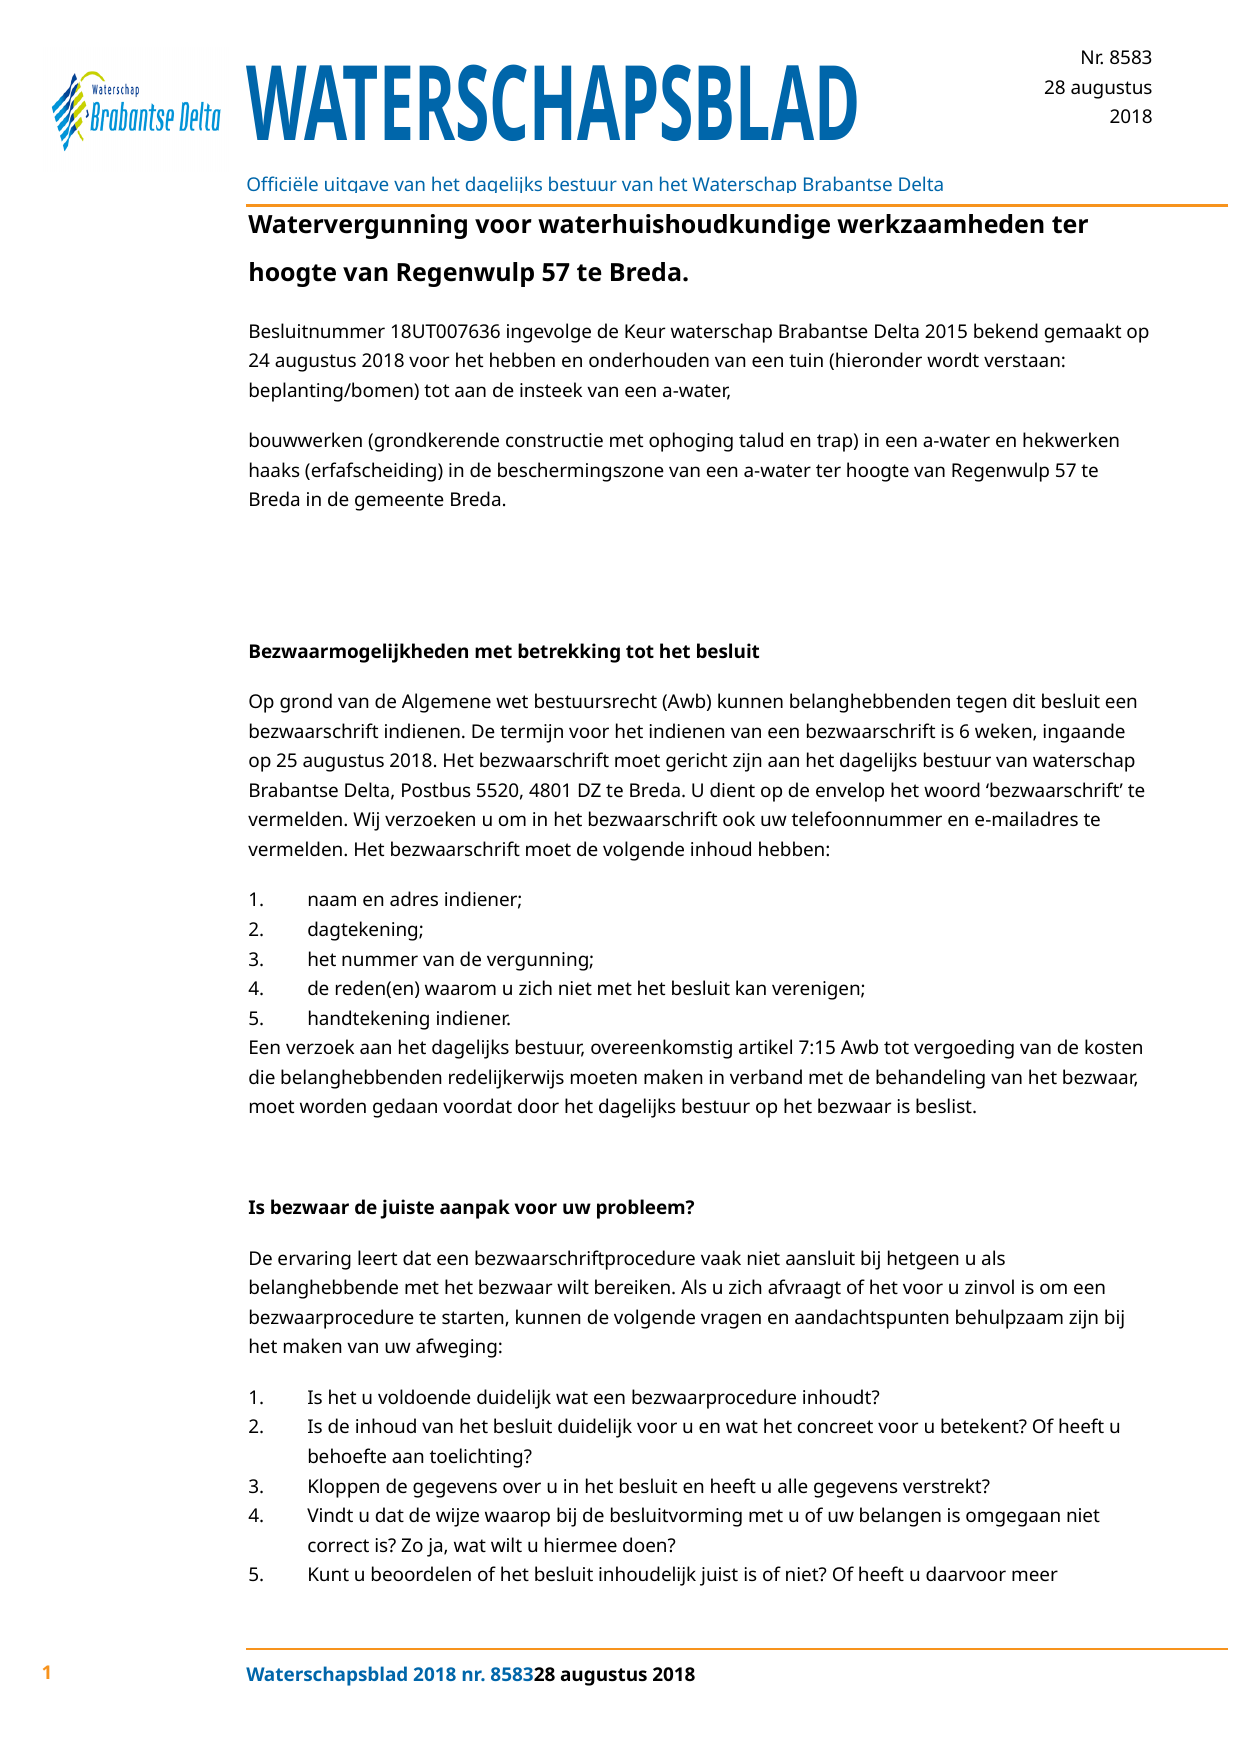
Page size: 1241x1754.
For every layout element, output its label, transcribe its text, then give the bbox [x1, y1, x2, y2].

list Kloppen de gegevens over u in het besluit en heeft u alle gegevens verstrekt? [248, 1473, 1152, 1499]
text bouwwerken (grondkerende constructie met ophoging talud en trap) in een a-water en hekwerken haaks (erfafscheiding) in de beschermingszone van een a-water ter hoogte van Regenwulp 57 te Breda in de gemeente Breda. [248, 427, 1152, 512]
picture [41, 47, 231, 172]
list het nummer van de vergunning; [248, 946, 1152, 972]
text Een verzoek aan het dagelijks bestuur, overeenkomstig artikel 7:15 Awb tot vergoeding van de kosten die belanghebbenden redelijkerwijs moeten maken in verband met de behandeling van het bezwaar, moet worden gedaan voordat door het dagelijks bestuur op het bezwaar is beslist. [248, 1034, 1152, 1119]
list Kunt u beoordelen of het besluit inhoudelijk juist is of niet? Of heeft u daarvoor meer [248, 1562, 1152, 1587]
text Watervergunning voor waterhuishoudkundige werkzaamheden ter hoogte van Regenwulp 57 te Breda. [248, 207, 1152, 288]
text De ervaring leert dat een bezwaarschriftprocedure vaak niet aansluit bij hetgeen u als belanghebbende met het bezwaar wilt bereiken. Als u zich afvraagt of het voor u zinvol is om een bezwaarprocedure te starten, kunnen de volgende vragen en aandachtspunten behulpzaam zijn bij het maken van uw afweging: [248, 1245, 1152, 1359]
text Besluitnummer 18UT007636 ingevolge de Keur waterschap Brabantse Delta 2015 bekend gemaakt op 24 augustus 2018 voor het hebben en onderhouden van een tuin (hieronder wordt verstaan: beplanting/bomen) tot aan de insteek van een a-water, [248, 318, 1152, 403]
list Is de inhoud van het besluit duidelijk voor u en wat het concreet voor u betekent? Of heeft u behoefte aan toelichting? [248, 1414, 1152, 1469]
list Vindt u dat de wijze waarop bij de besluitvorming met u of uw belangen is omgegaan niet correct is? Zo ja, wat wilt u hiermee doen? [248, 1502, 1152, 1558]
text Op grond van de Algemene wet bestuursrecht (Awb) kunnen belanghebbenden tegen dit besluit een bezwaarschrift indienen. De termijn voor het indienen van een bezwaarschrift is 6 weken, ingaande op 25 augustus 2018. Het bezwaarschrift moet gericht zijn aan het dagelijks bestuur van waterschap Brabantse Delta, Postbus 5520, 4801 DZ te Breda. U dient op de envelop het woord ‘bezwaarschrift’ te vermelden. Wij verzoeken u om in het bezwaarschrift ook uw telefoonnummer en e‑mailadres te vermelden. Het bezwaarschrift moet de volgende inhoud hebben: [248, 688, 1152, 862]
list Is het u voldoende duidelijk wat een bezwaarprocedure inhoudt? [248, 1384, 1152, 1410]
list dagtekening; [248, 916, 1152, 942]
list naam en adres indiener; [248, 887, 1152, 912]
text Is bezwaar de juiste aanpak voor uw probleem? [248, 1194, 1152, 1220]
text Bezwaarmogelijkheden met betrekking tot het besluit [248, 638, 1152, 664]
list handtekening indiener. [248, 1005, 1152, 1031]
list de reden(en) waarom u zich niet met het besluit kan verenigen; [248, 975, 1152, 1001]
